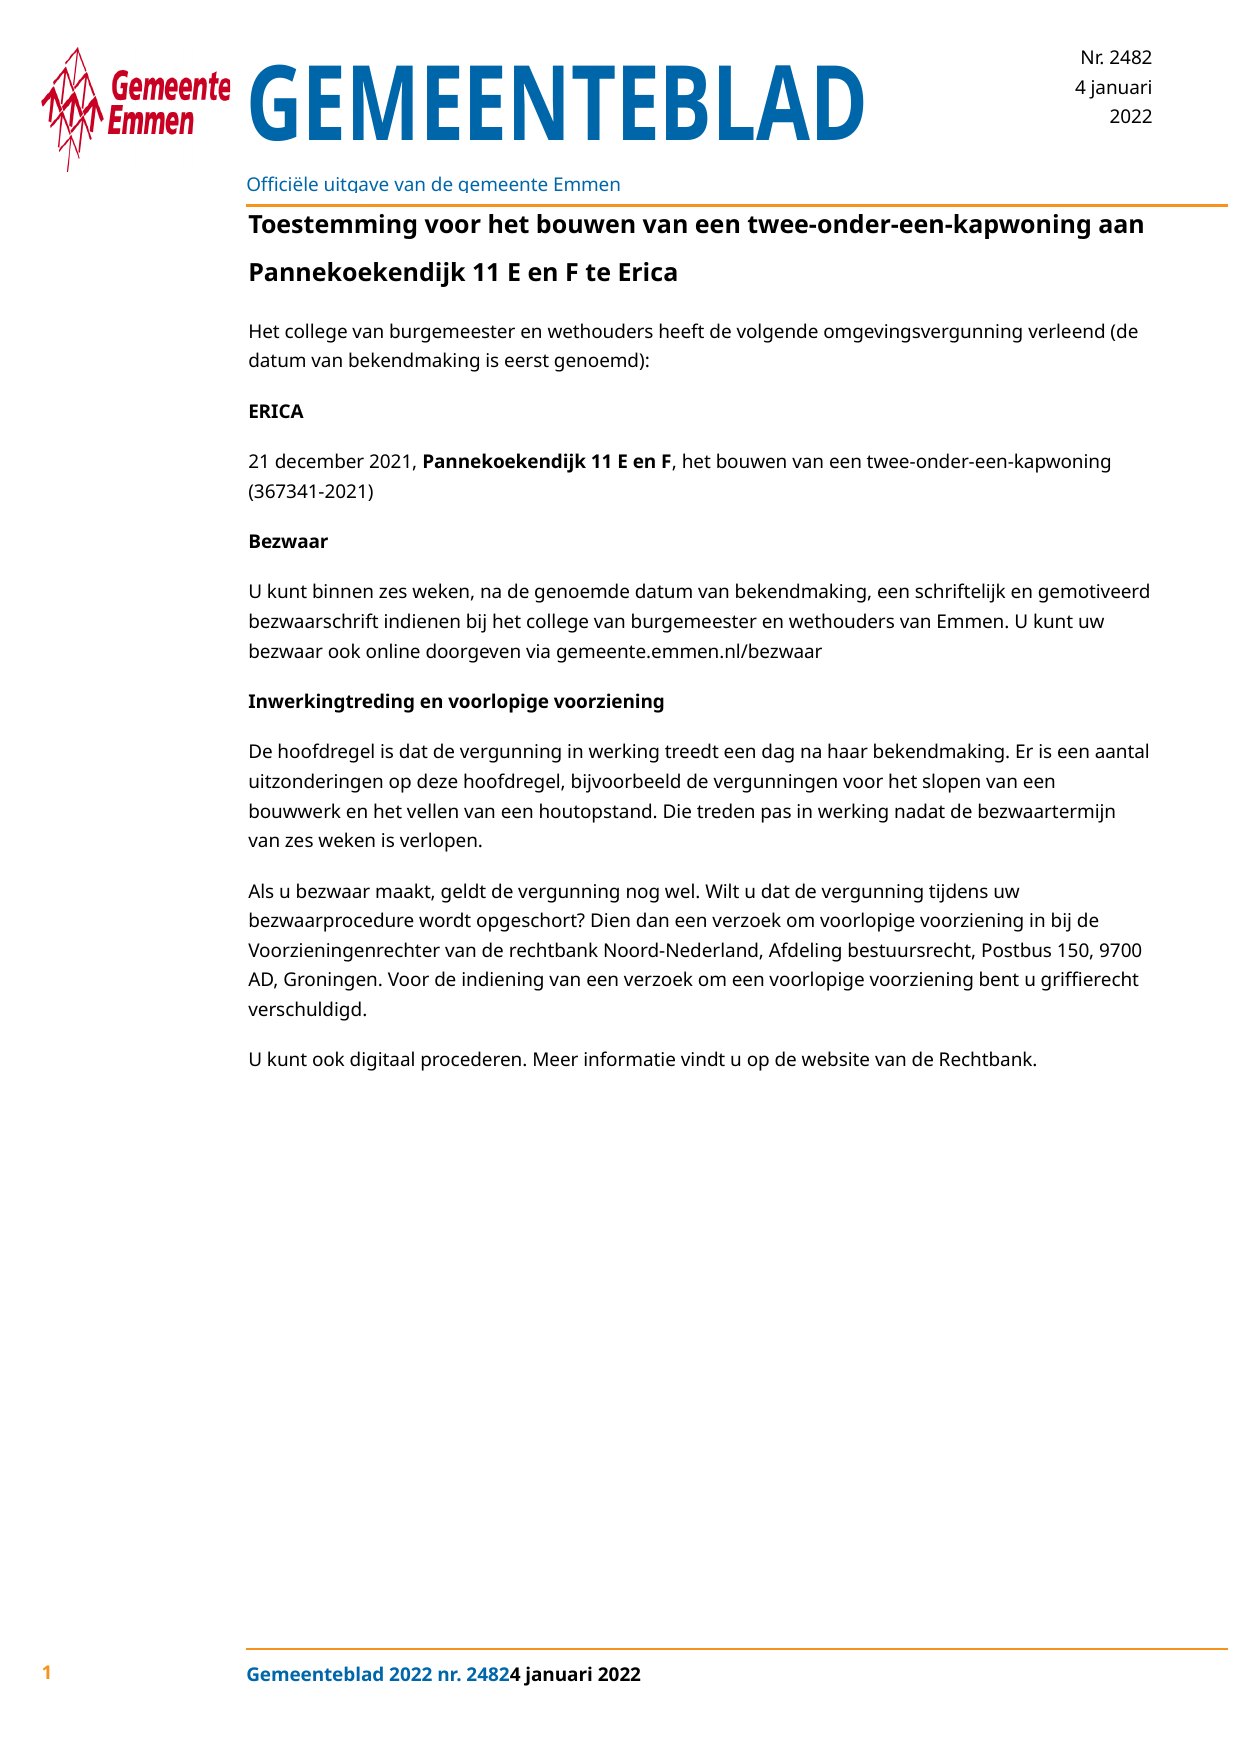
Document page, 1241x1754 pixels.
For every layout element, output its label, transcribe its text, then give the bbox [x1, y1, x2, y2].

text Bezwaar [248, 528, 1152, 554]
text Als u bezwaar maakt, geldt de vergunning nog wel. Wilt u dat de vergunning tijdens uw bezwaarprocedure wordt opgeschort? Dien dan een verzoek om voorlopige voorziening in bij de Voorzieningenrechter van de rechtbank Noord-Nederland, Afdeling bestuursrecht, Postbus 150, 9700 AD, Groningen. Voor de indiening van een verzoek om een voorlopige voorziening bent u griffierecht verschuldigd. [248, 878, 1152, 1022]
text Het college van burgemeester en wethouders heeft de volgende omgevingsvergunning verleend (de datum van bekendmaking is eerst genoemd): [248, 318, 1152, 373]
text Toestemming voor het bouwen van een twee-onder-een-kapwoning aan Pannekoekendijk 11 E en F te Erica [248, 207, 1152, 288]
text Inwerkingtreding en voorlopige voorziening [248, 688, 1152, 714]
picture [41, 47, 231, 172]
text De hoofdregel is dat de vergunning in werking treedt een dag na haar bekendmaking. Er is een aantal uitzonderingen op deze hoofdregel, bijvoorbeeld de vergunningen voor het slopen van een bouwwerk en het vellen van een houtopstand. Die treden pas in werking nadat de bezwaartermijn van zes weken is verlopen. [248, 739, 1152, 853]
text 21 december 2021, Pannekoekendijk 11 E en F, het bouwen van een twee-onder-een-kapwoning (367341-2021) [248, 448, 1152, 504]
text ERICA [248, 398, 1152, 424]
text U kunt ook digitaal procederen. Meer informatie vindt u op de website van de Rechtbank. [248, 1047, 1152, 1072]
text U kunt binnen zes weken, na de genoemde datum van bekendmaking, een schriftelijk en gemotiveerd bezwaarschrift indienen bij het college van burgemeester en wethouders van Emmen. U kunt uw bezwaar ook online doorgeven via gemeente.emmen.nl/bezwaar [248, 579, 1152, 664]
